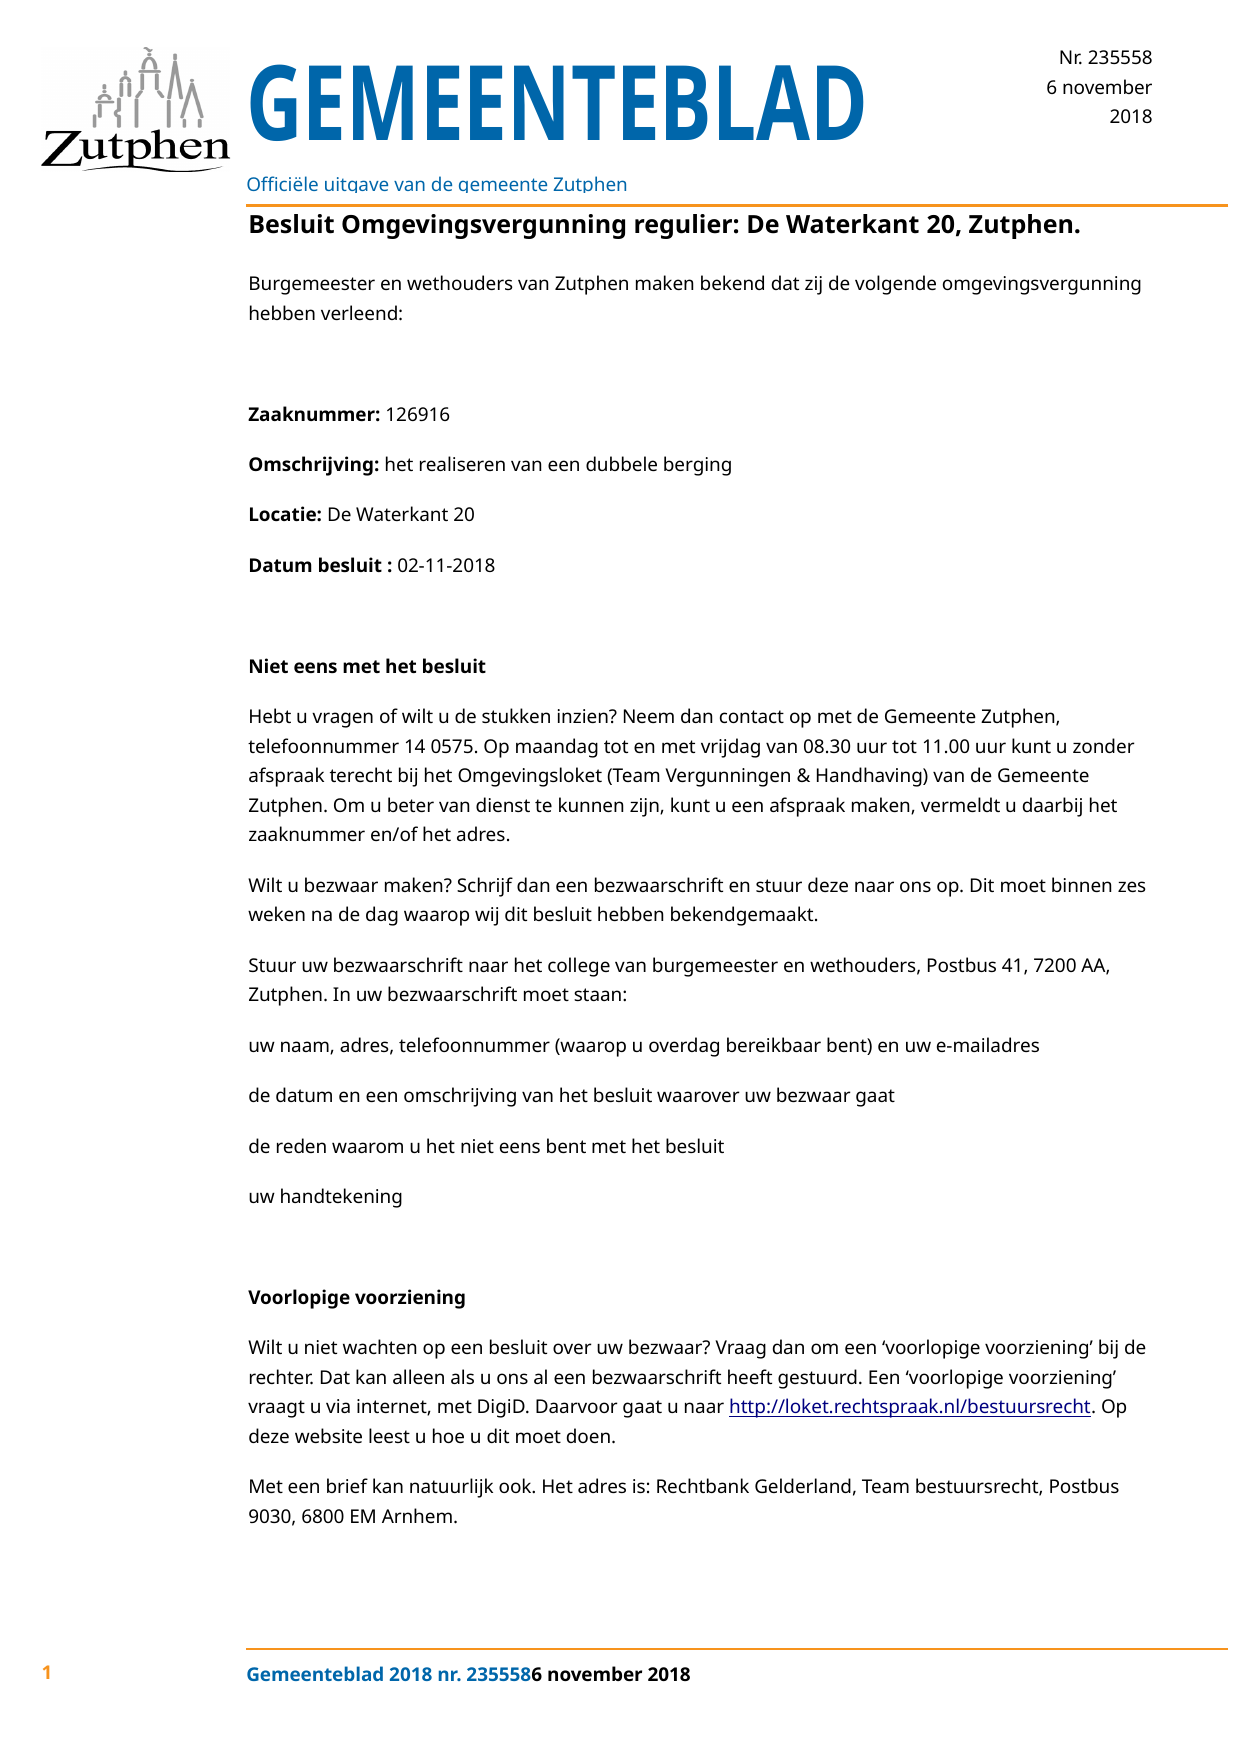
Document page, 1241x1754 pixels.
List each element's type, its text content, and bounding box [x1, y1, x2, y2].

text Besluit Omgevingsvergunning regulier: De Waterkant 20, Zutphen. [248, 207, 1152, 241]
text Niet eens met het besluit [248, 653, 1152, 678]
text Locatie: De Waterkant 20 [248, 502, 1152, 527]
text Hebt u vragen of wilt u de stukken inzien? Neem dan contact op met de Gemeente Zutphen, telefoonnummer 14 0575. Op maandag tot en met vrijdag van 08.30 uur tot 11.00 uur kunt u zonder afspraak terecht bij het Omgevingsloket (Team Vergunningen & Handhaving) van de Gemeente Zutphen. Om u beter van dienst te kunnen zijn, kunt u een afspraak maken, vermeldt u daarbij het zaaknummer en/of het adres. [248, 703, 1152, 847]
text Datum besluit : 02-11-2018 [248, 552, 1152, 578]
text uw handtekening [248, 1183, 1152, 1209]
text Wilt u bezwaar maken? Schrijf dan een bezwaarschrift en stuur deze naar ons op. Dit moet binnen zes weken na de dag waarop wij dit besluit hebben bekendgemaakt. [248, 872, 1152, 927]
picture [41, 47, 231, 172]
text Stuur uw bezwaarschrift naar het college van burgemeester en wethouders, Postbus 41, 7200 AA, Zutphen. In uw bezwaarschrift moet staan: [248, 952, 1152, 1007]
text Burgemeester en wethouders van Zutphen maken bekend dat zij de volgende omgevingsvergunning hebben verleend: [248, 270, 1152, 326]
text uw naam, adres, telefoonnummer (waarop u overdag bereikbaar bent) en uw e-mailadres [248, 1032, 1152, 1058]
text Omschrijving: het realiseren van een dubbele berging [248, 451, 1152, 477]
text de reden waarom u het niet eens bent met het besluit [248, 1133, 1152, 1158]
text de datum en een omschrijving van het besluit waarover uw bezwaar gaat [248, 1082, 1152, 1108]
text Zaaknummer: 126916 [248, 401, 1152, 426]
text Wilt u niet wachten op een besluit over uw bezwaar? Vraag dan om een ‘voorlopige voorziening’ bij de rechter. Dat kan alleen als u ons al een bezwaarschrift heeft gestuurd. Een ‘voorlopige voorziening’ vraagt u via internet, met DigiD. Daarvoor gaat u naar http://loket.rechtspraak.nl/bestuursrecht. Op deze website leest u hoe u dit moet doen. [248, 1334, 1152, 1449]
text Voorlopige voorziening [248, 1284, 1152, 1310]
text Met een brief kan natuurlijk ook. Het adres is: Rechtbank Gelderland, Team bestuursrecht, Postbus 9030, 6800 EM Arnhem. [248, 1474, 1152, 1529]
